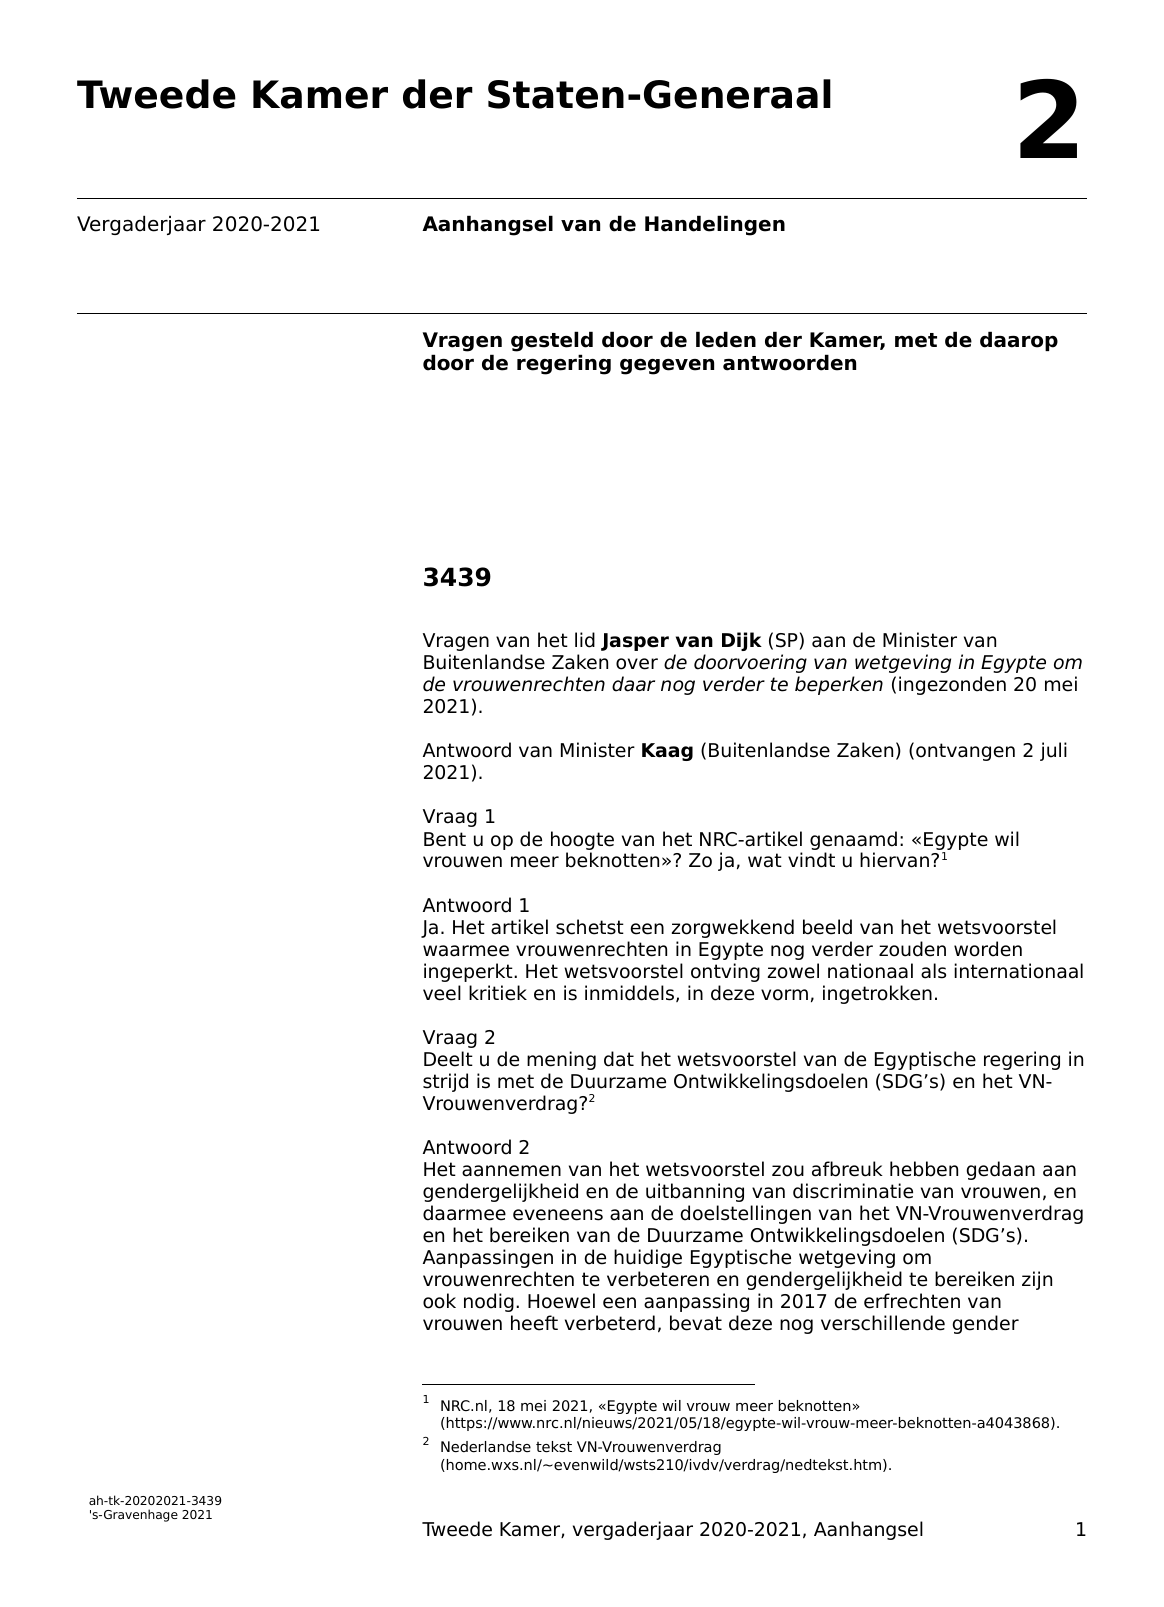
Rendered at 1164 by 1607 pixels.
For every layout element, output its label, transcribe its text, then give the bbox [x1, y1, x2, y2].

text Vragen van het lid Jasper van Dijk (SP) aan de Minister van Buitenlandse Zaken over de doorvoering van wetgeving in Egypte om de vrouwenrechten daar nog verder te beperken (ingezonden 20 mei 2021). [422, 630, 1087, 718]
text Antwoord van Minister Kaag (Buitenlandse Zaken) (ontvangen 2 juli 2021). [422, 740, 1087, 784]
text Deelt u de mening dat het wetsvoorstel van de Egyptische regering in strijd is met de Duurzame Ontwikkelingsdoelen (SDG’s) en het VN-Vrouwenverdrag? [422, 1049, 1087, 1114]
text Bent u op de hoogte van het NRC-artikel genaamd: «Egypte wil vrouwen meer beknotten»? Zo ja, wat vindt u hiervan? [422, 828, 1087, 872]
table_cell Vragen gesteld door de leden der Kamer, met de daarop door de regering gegeven antwoorden [422, 314, 1087, 375]
table_cell [77, 314, 422, 375]
text ah-tk-20202021-3439 [88, 1494, 323, 1508]
table_cell Aanhangsel van de Handelingen [422, 199, 1087, 313]
text Antwoord 1 [422, 894, 1087, 917]
text Vraag 2 [422, 1027, 1087, 1049]
text Vraag 1 [422, 806, 1087, 828]
text Nederlandse tekst VN-Vrouwenverdrag (home.wxs.nl/~evenwild/wsts210/ivdv/verdrag/nedtekst.htm). [422, 1435, 1087, 1474]
text 's-Gravenhage 2021 [88, 1508, 323, 1522]
text Antwoord 2 [422, 1137, 1087, 1159]
text Het aannemen van het wetsvoorstel zou afbreuk hebben gedaan aan gendergelijkheid en de uitbanning van discriminatie van vrouwen, en daarmee eveneens aan de doelstellingen van het VN-Vrouwenverdrag en het bereiken van de Duurzame Ontwikkelingsdoelen (SDG’s). Aanpassingen in de huidige Egyptische wetgeving om vrouwenrechten te verbeteren en gendergelijkheid te bereiken zijn ook nodig. Hoewel een aanpassing in 2017 de erfrechten van vrouwen heeft verbeterd, bevat deze nog verschillende gender [422, 1159, 1087, 1334]
table_header 2 [886, 59, 1087, 198]
text NRC.nl, 18 mei 2021, «Egypte wil vrouw meer beknotten» (https://www.nrc.nl/nieuws/2021/05/18/egypte-wil-vrouw-meer-beknotten-a4043868). [422, 1393, 1087, 1432]
text Ja. Het artikel schetst een zorgwekkend beeld van het wetsvoorstel waarmee vrouwenrechten in Egypte nog verder zouden worden ingeperkt. Het wetsvoorstel ontving zowel nationaal als internationaal veel kritiek en is inmiddels, in deze vorm, ingetrokken. [422, 917, 1087, 1004]
table_cell Vergaderjaar 2020-2021 [77, 199, 422, 313]
table_header Tweede Kamer der Staten-Generaal [77, 59, 886, 198]
text 3439 [422, 563, 1087, 592]
